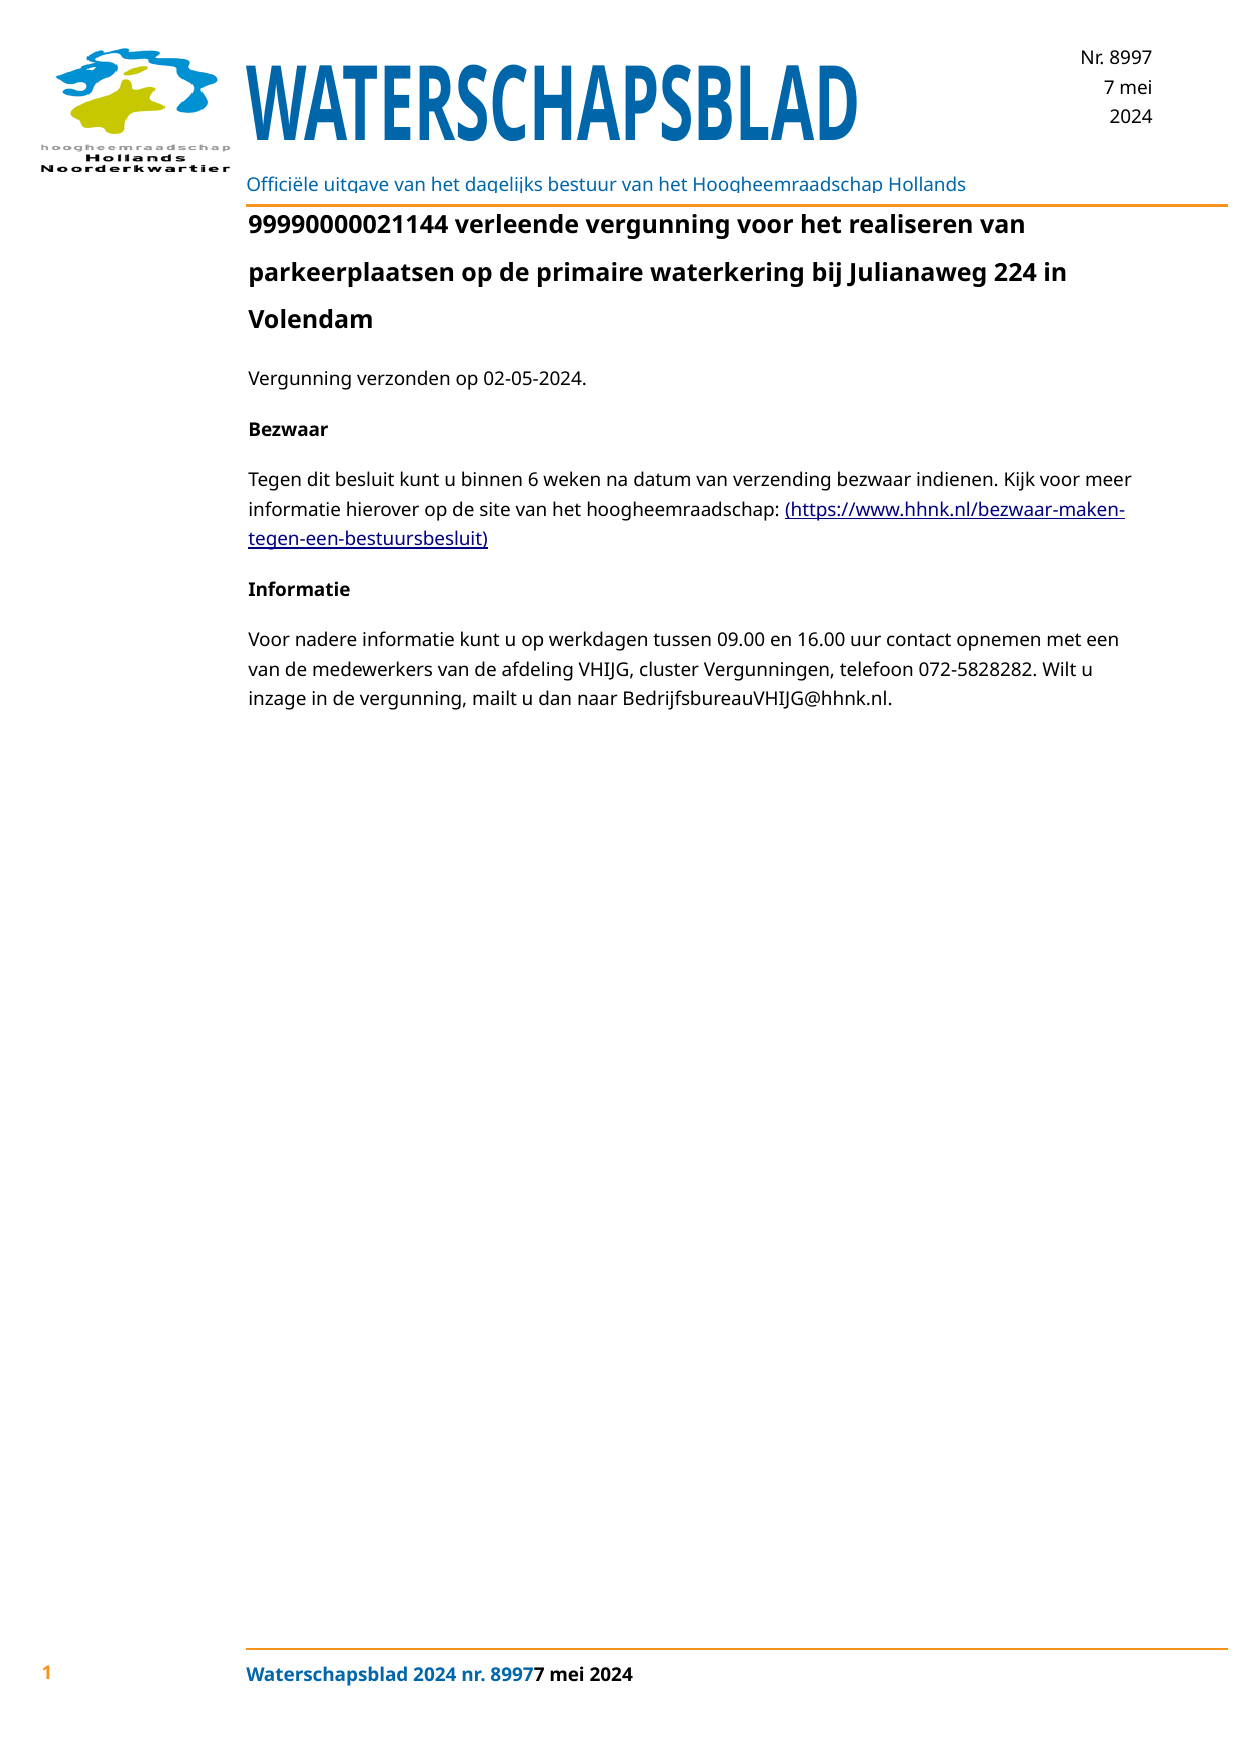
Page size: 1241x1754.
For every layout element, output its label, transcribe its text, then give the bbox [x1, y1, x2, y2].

text Informatie [248, 576, 1152, 602]
text 99990000021144 verleende vergunning voor het realiseren van parkeerplaatsen op de primaire waterkering bij Julianaweg 224 in Volendam [248, 207, 1152, 336]
text Tegen dit besluit kunt u binnen 6 weken na datum van verzending bezwaar indienen. Kijk voor meer informatie hierover op de site van het hoogheemraadschap: (https://www.hhnk.nl/bezwaar-maken-tegen-een-bestuursbesluit) [248, 466, 1152, 551]
text Bezwaar [248, 416, 1152, 442]
picture [41, 47, 231, 172]
text Voor nadere informatie kunt u op werkdagen tussen 09.00 en 16.00 uur contact opnemen met een van de medewerkers van de afdeling VHIJG, cluster Vergunningen, telefoon 072-5828282. Wilt u inzage in de vergunning, mailt u dan naar BedrijfsbureauVHIJG@hhnk.nl. [248, 626, 1152, 711]
text Vergunning verzonden op 02-05-2024. [248, 366, 1152, 391]
